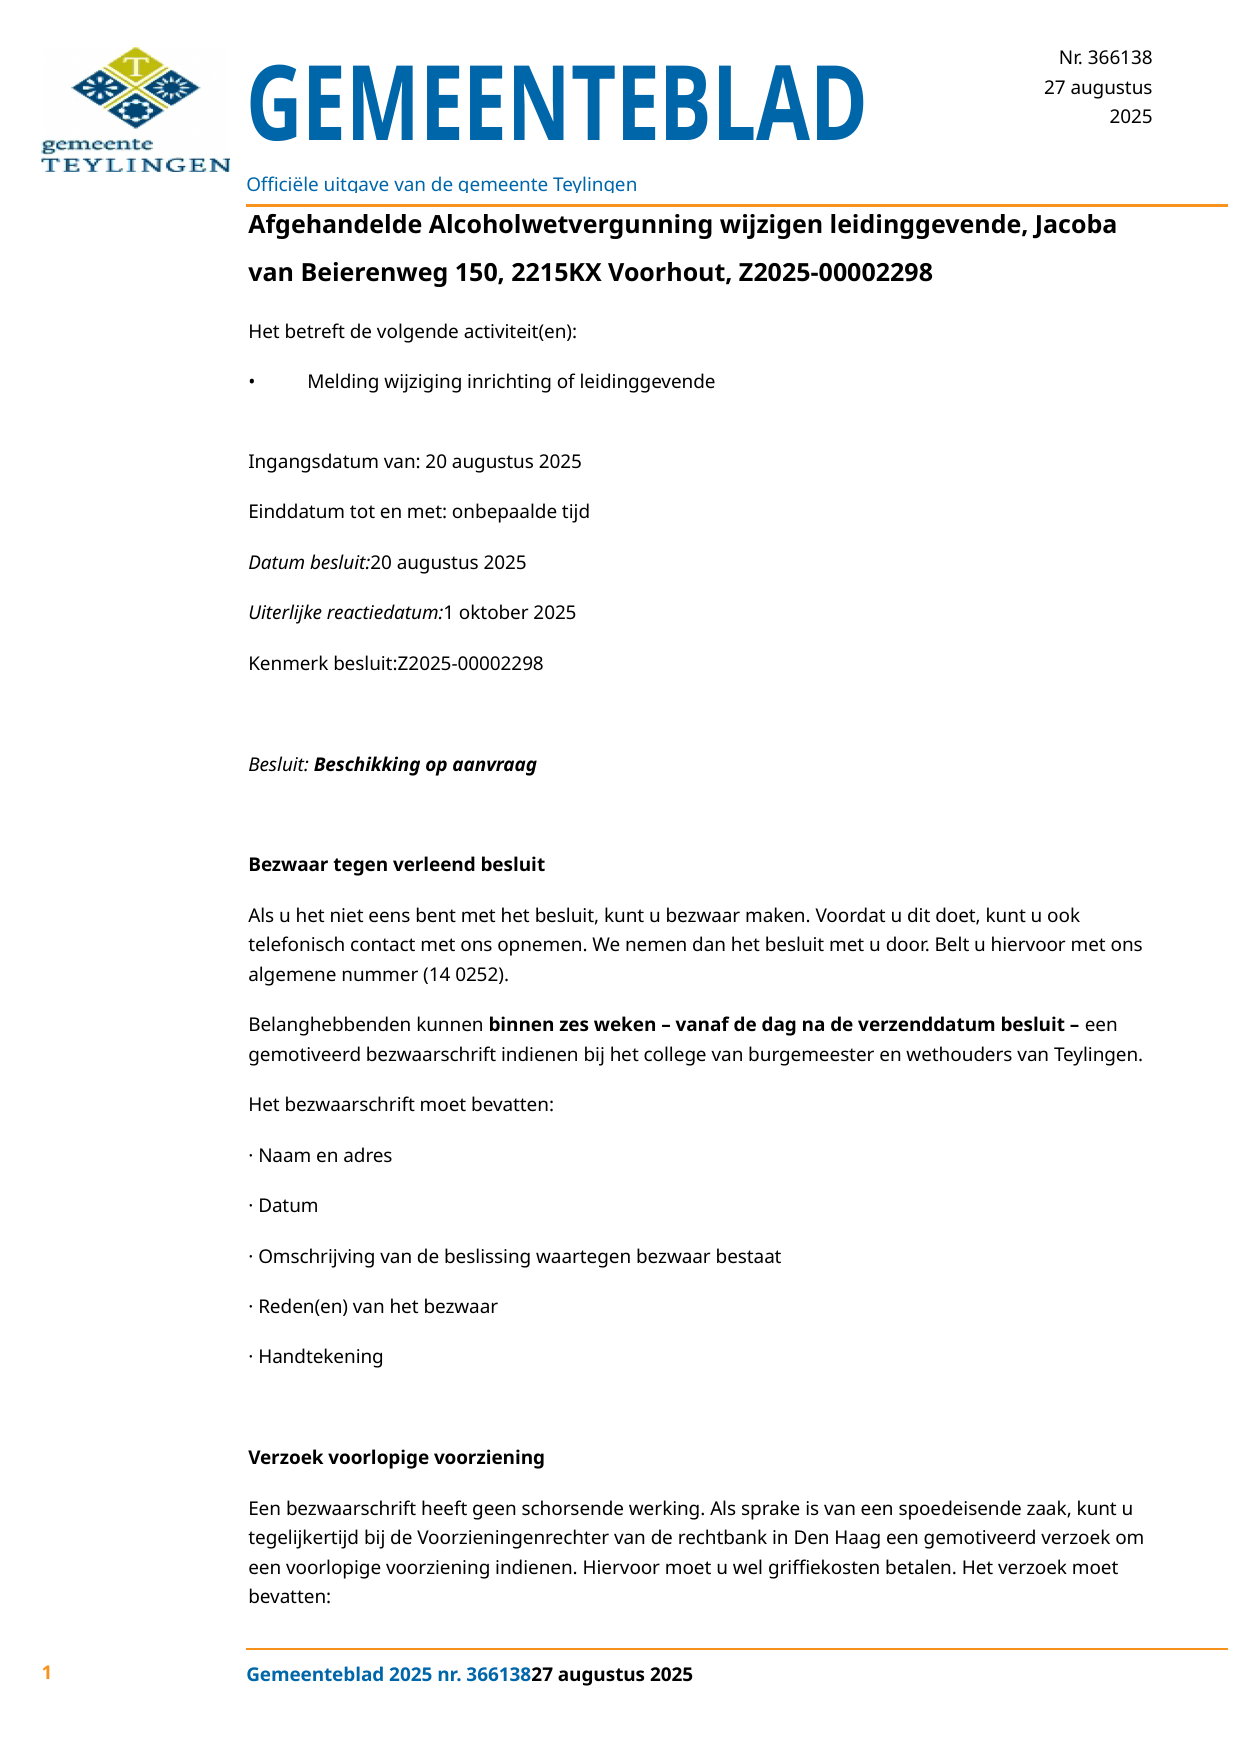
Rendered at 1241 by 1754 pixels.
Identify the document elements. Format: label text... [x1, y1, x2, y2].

text Belanghebbenden kunnen binnen zes weken – vanaf de dag na de verzenddatum besluit – een gemotiveerd bezwaarschrift indienen bij het college van burgemeester en wethouders van Teylingen. [248, 1012, 1152, 1067]
text · Omschrijving van de beslissing waartegen bezwaar bestaat [248, 1243, 1152, 1269]
text Het betreft de volgende activiteit(en): [248, 318, 1152, 344]
text · Naam en adres [248, 1142, 1152, 1168]
text Kenmerk besluit:Z2025-00002298 [248, 650, 1152, 676]
list Melding wijziging inrichting of leidinggevende [248, 368, 1152, 394]
text Uiterlijke reactiedatum:1 oktober 2025 [248, 599, 1152, 625]
text Einddatum tot en met: onbepaalde tijd [248, 499, 1152, 524]
text Als u het niet eens bent met het besluit, kunt u bezwaar maken. Voordat u dit doet, kunt u ook telefonisch contact met ons opnemen. We nemen dan het besluit met u door. Belt u hiervoor met ons algemene nummer (14 0252). [248, 902, 1152, 987]
picture [41, 47, 231, 172]
text Verzoek voorlopige voorziening [248, 1444, 1152, 1470]
text Datum besluit:20 augustus 2025 [248, 549, 1152, 575]
text Afgehandelde Alcoholwetvergunning wijzigen leidinggevende, Jacoba van Beierenweg 150, 2215KX Voorhout, Z2025-00002298 [248, 207, 1152, 288]
text · Datum [248, 1192, 1152, 1218]
text Bezwaar tegen verleend besluit [248, 852, 1152, 877]
text Ingangsdatum van: 20 augustus 2025 [248, 448, 1152, 474]
text Het bezwaarschrift moet bevatten: [248, 1092, 1152, 1117]
text Besluit: Beschikking op aanvraag [248, 751, 1152, 777]
text Een bezwaarschrift heeft geen schorsende werking. Als sprake is van een spoedeisende zaak, kunt u tegelijkertijd bij de Voorzieningenrechter van de rechtbank in Den Haag een gemotiveerd verzoek om een voorlopige voorziening indienen. Hiervoor moet u wel griffiekosten betalen. Het verzoek moet bevatten: [248, 1495, 1152, 1609]
text · Reden(en) van het bezwaar [248, 1293, 1152, 1319]
text · Handtekening [248, 1344, 1152, 1369]
